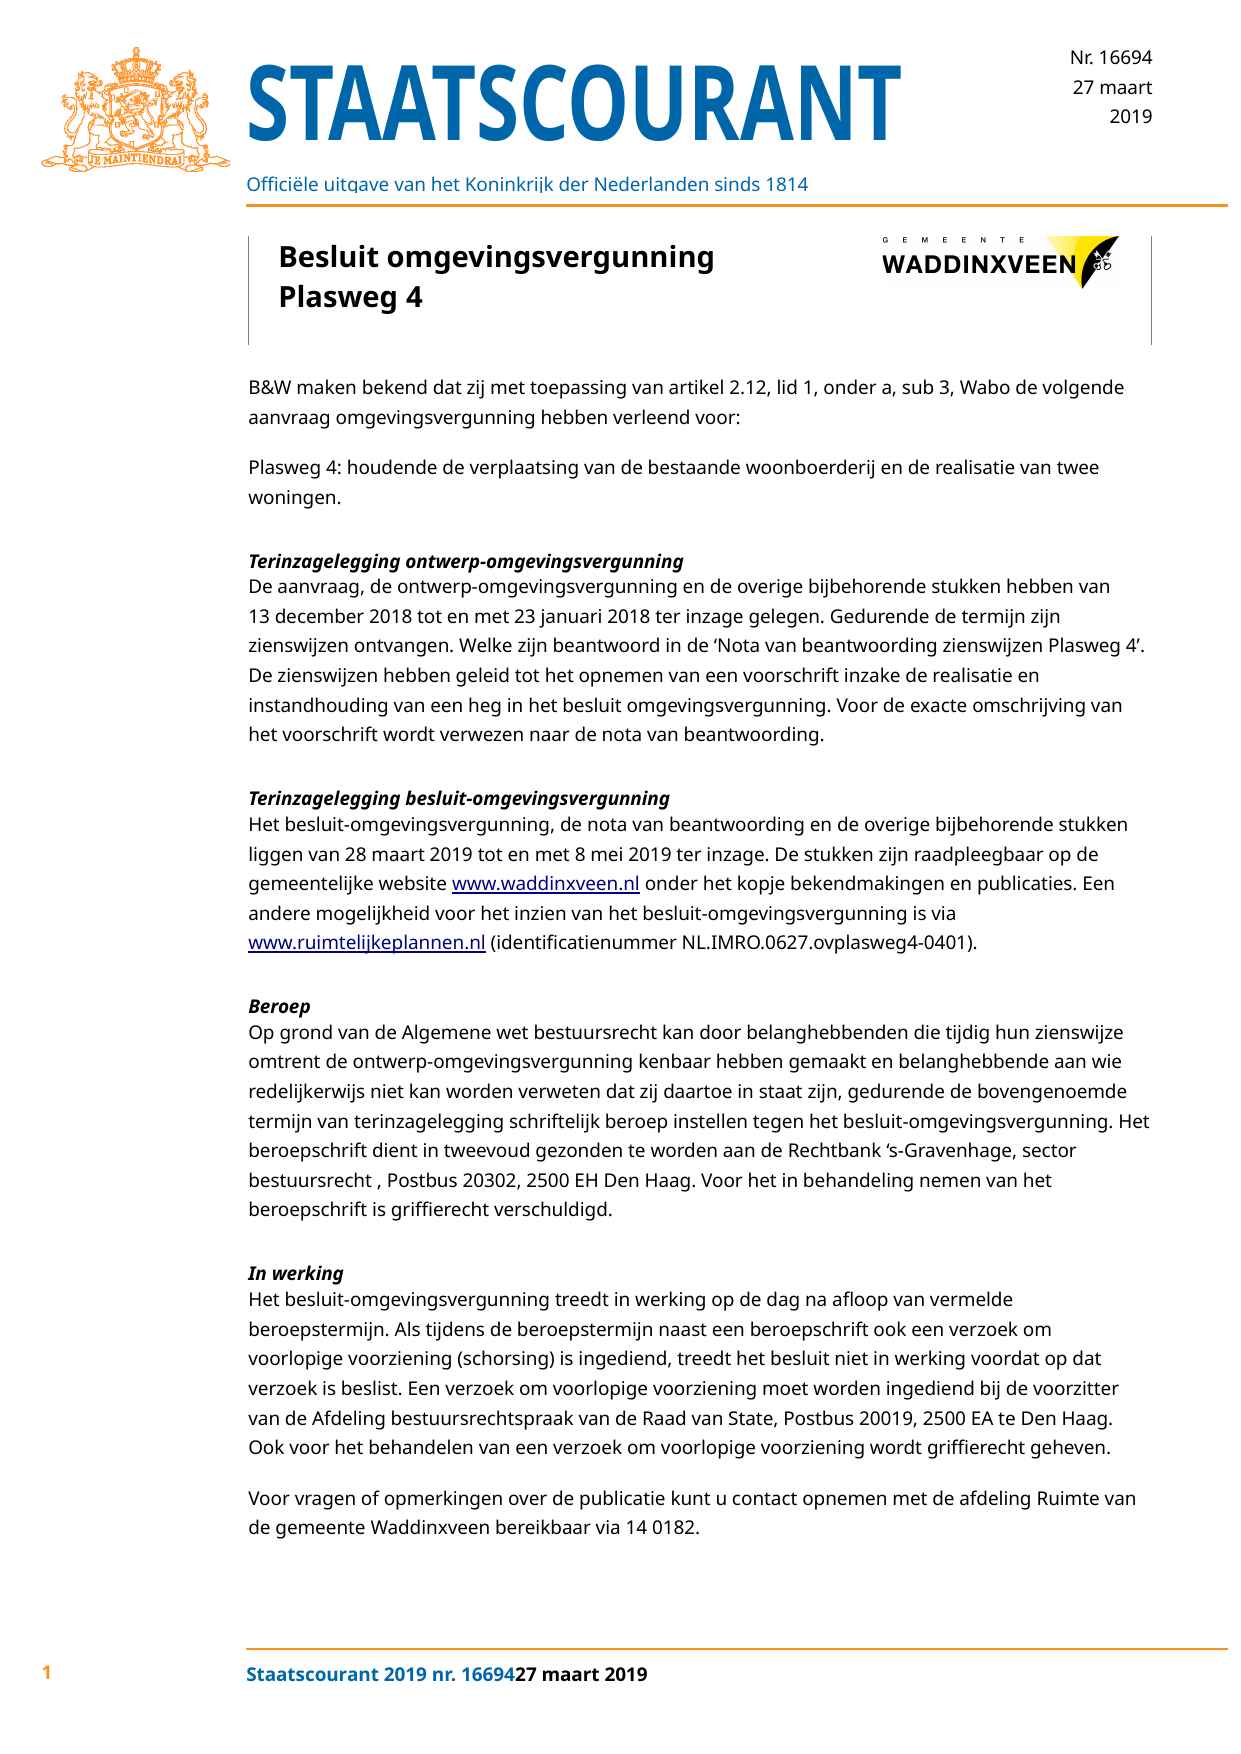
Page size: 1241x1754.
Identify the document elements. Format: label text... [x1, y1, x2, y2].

text In werking [248, 1261, 1152, 1286]
text Terinzagelegging ontwerp-omgevingsvergunning [248, 548, 1152, 573]
text Beroep [248, 993, 1152, 1019]
text Plasweg 4: houdende de verplaatsing van de bestaande woonboerderij en de realisatie van twee woningen. [248, 454, 1152, 509]
picture [41, 47, 231, 172]
text De aanvraag, de ontwerp-omgevingsvergunning en de overige bijbehorende stukken hebben van 13 december 2018 tot en met 23 januari 2018 ter inzage gelegen. Gedurende de termijn zijn zienswijzen ontvangen. Welke zijn beantwoord in de ‘Nota van beantwoording zienswijzen Plasweg 4’. De zienswijzen hebben geleid tot het opnemen van een voorschrift inzake de realisatie en instandhouding van een heg in het besluit omgevingsvergunning. Voor de exacte omschrijving van het voorschrift wordt verwezen naar de nota van beantwoording. [248, 573, 1152, 747]
text Het besluit-omgevingsvergunning, de nota van beantwoording en de overige bijbehorende stukken liggen van 28 maart 2019 tot en met 8 mei 2019 ter inzage. De stukken zijn raadpleegbaar op de gemeentelijke website www.waddinxveen.nl onder het kopje bekendmakingen en publicaties. Een andere mogelijkheid voor het inzien van het besluit-omgevingsvergunning is via www.ruimtelijkeplannen.nl (identificatienummer NL.IMRO.0627.ovplasweg4-0401). [248, 811, 1152, 955]
picture [882, 236, 1119, 289]
text Terinzagelegging besluit-omgevingsvergunning [248, 785, 1152, 811]
text Op grond van de Algemene wet bestuursrecht kan door belanghebbenden die tijdig hun zienswijze omtrent de ontwerp-omgevingsvergunning kenbaar hebben gemaakt en belanghebbende aan wie redelijkerwijs niet kan worden verweten dat zij daartoe in staat zijn, gedurende de bovengenoemde termijn van terinzagelegging schriftelijk beroep instellen tegen het besluit-omgevingsvergunning. Het beroepschrift dient in tweevoud gezonden te worden aan de Rechtbank ‘s-Gravenhage, sector bestuursrecht , Postbus 20302, 2500 EH Den Haag. Voor het in behandeling nemen van het beroepschrift is griffierecht verschuldigd. [248, 1019, 1152, 1222]
table_header [850, 236, 1151, 345]
text Het besluit-omgevingsvergunning treedt in werking op de dag na afloop van vermelde beroepstermijn. Als tijdens de beroepstermijn naast een beroepschrift ook een verzoek om voorlopige voorziening (schorsing) is ingediend, treedt het besluit niet in werking voordat op dat verzoek is beslist. Een verzoek om voorlopige voorziening moet worden ingediend bij de voorzitter van de Afdeling bestuursrechtspraak van de Raad van State, Postbus 20019, 2500 EA te Den Haag. Ook voor het behandelen van een verzoek om voorlopige voorziening wordt griffierecht geheven. [248, 1286, 1152, 1460]
text Voor vragen of opmerkingen over de publicatie kunt u contact opnemen met de afdeling Ruimte van de gemeente Waddinxveen bereikbaar via 14 0182. [248, 1485, 1152, 1540]
text B&W maken bekend dat zij met toepassing van artikel 2.12, lid 1, onder a, sub 3, Wabo de volgende aanvraag omgevingsvergunning hebben verleend voor: [248, 374, 1152, 429]
table_header Besluit omgevingsvergunning Plasweg 4 [249, 236, 850, 345]
